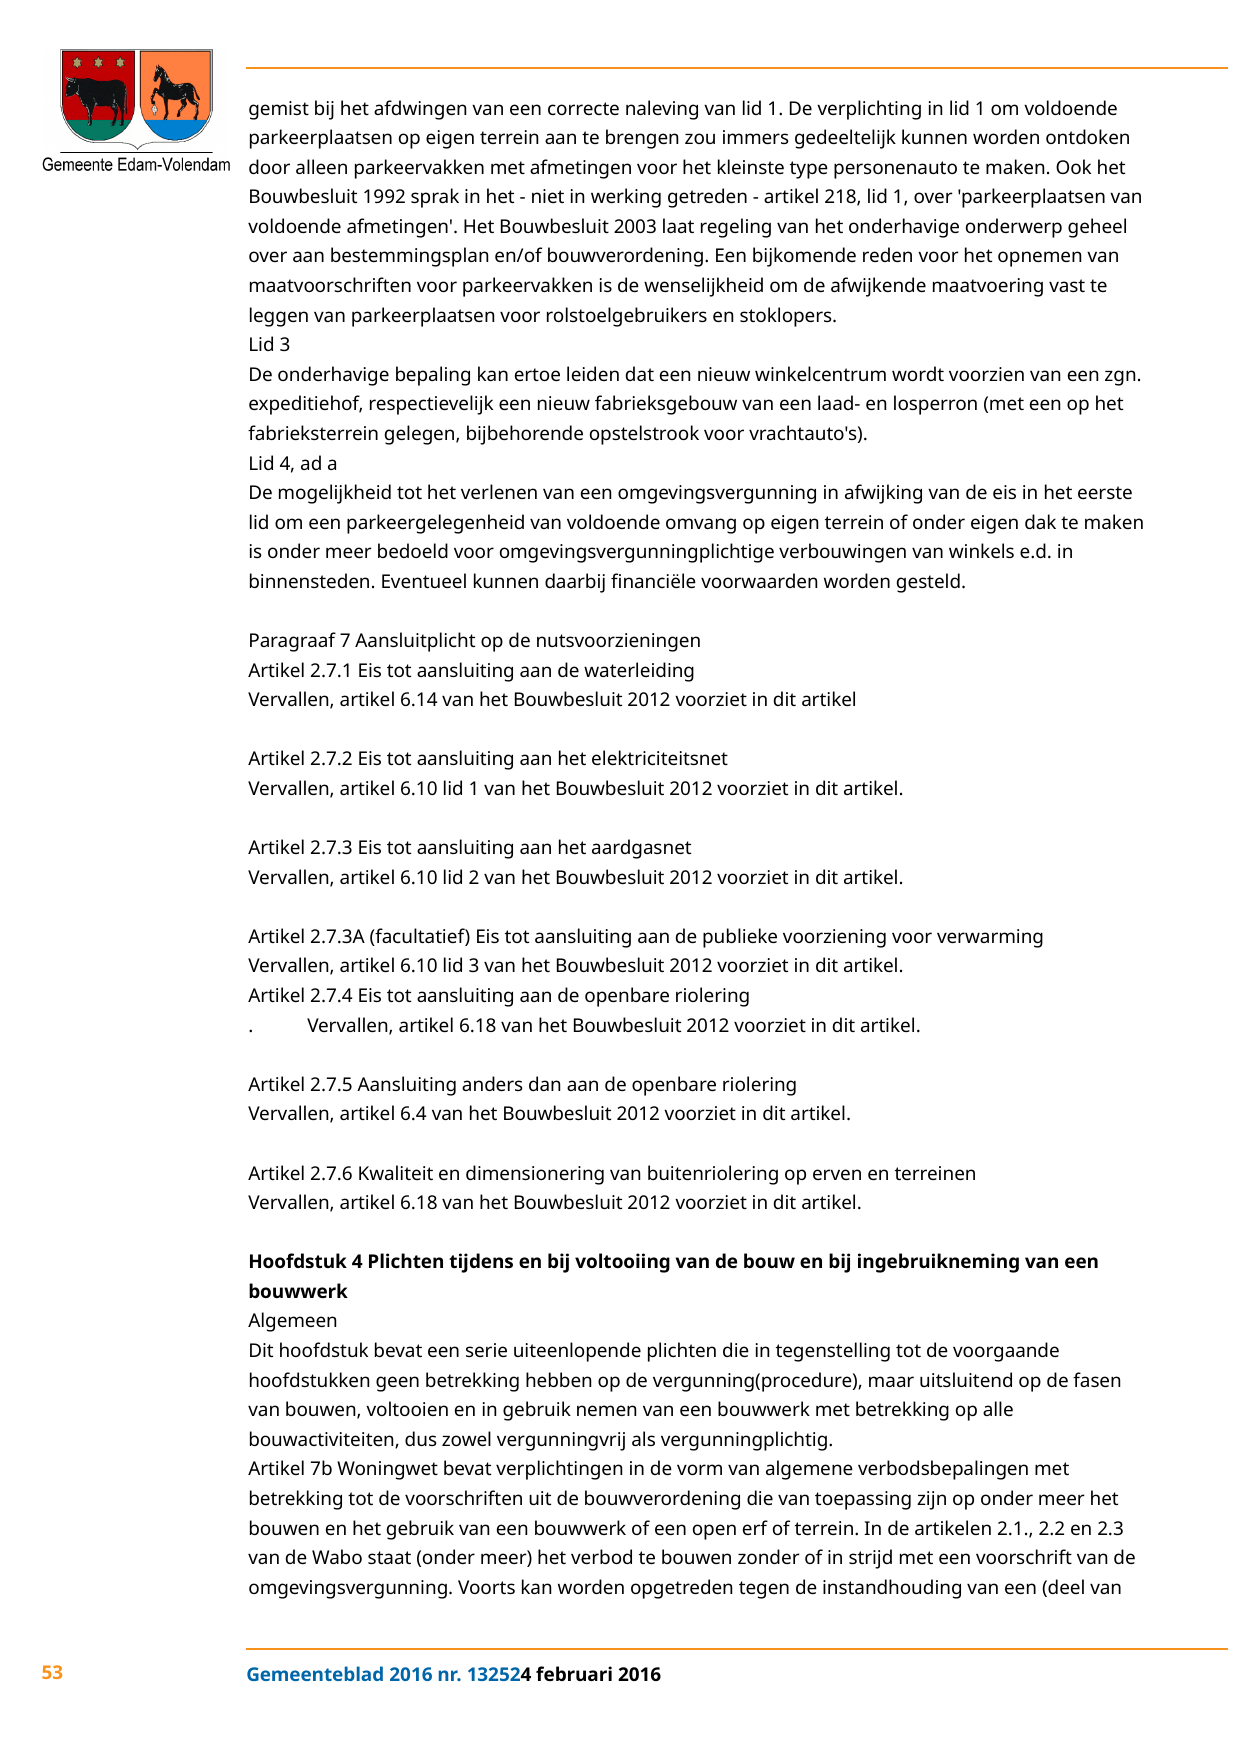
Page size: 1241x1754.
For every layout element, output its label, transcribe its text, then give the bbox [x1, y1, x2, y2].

text Artikel 2.7.3 Eis tot aansluiting aan het aardgasnet [248, 834, 1152, 860]
text Artikel 2.7.3A (facultatief) Eis tot aansluiting aan de publieke voorziening voor verwarming [248, 923, 1152, 949]
text De onderhavige bepaling kan ertoe leiden dat een nieuw winkelcentrum wordt voorzien van een zgn. expeditiehof, respectievelijk een nieuw fabrieksgebouw van een laad- en losperron (met een op het fabrieksterrein gelegen, bijbehorende opstelstrook voor vrachtauto's). [248, 361, 1152, 446]
picture [41, 47, 231, 172]
text Artikel 2.7.5 Aansluiting anders dan aan de openbare riolering [248, 1071, 1152, 1097]
text Artikel 2.7.4 Eis tot aansluiting aan de openbare riolering [248, 982, 1152, 1008]
text Artikel 2.7.2 Eis tot aansluiting aan het elektriciteitsnet [248, 746, 1152, 771]
text Hoofdstuk 4 Plichten tijdens en bij voltooiing van de bouw en bij ingebruikneming van een bouwwerk [248, 1248, 1152, 1304]
text Algemeen [248, 1308, 1152, 1333]
text Paragraaf 7 Aansluitplicht op de nutsvoorzieningen [248, 627, 1152, 653]
text Lid 4, ad a [248, 450, 1152, 476]
text Vervallen, artikel 6.18 van het Bouwbesluit 2012 voorziet in dit artikel. [248, 1189, 1152, 1215]
text Vervallen, artikel 6.10 lid 3 van het Bouwbesluit 2012 voorziet in dit artikel. [248, 953, 1152, 978]
list Vervallen, artikel 6.18 van het Bouwbesluit 2012 voorziet in dit artikel. [248, 1012, 1152, 1038]
text Artikel 2.7.6 Kwaliteit en dimensionering van buitenriolering op erven en terreinen [248, 1160, 1152, 1186]
text Vervallen, artikel 6.10 lid 2 van het Bouwbesluit 2012 voorziet in dit artikel. [248, 864, 1152, 890]
text Artikel 7b Woningwet bevat verplichtingen in de vorm van algemene verbodsbepalingen met betrekking tot de voorschriften uit de bouwverordening die van toepassing zijn op onder meer het bouwen en het gebruik van een bouwwerk of een open erf of terrein. In de artikelen 2.1., 2.2 en 2.3 van de Wabo staat (onder meer) het verbod te bouwen zonder of in strijd met een voorschrift van de omgevingsvergunning. Voorts kan worden opgetreden tegen de instandhouding van een (deel van [248, 1456, 1152, 1600]
text De mogelijkheid tot het verlenen van een omgevingsvergunning in afwijking van de eis in het eerste lid om een parkeergelegenheid van voldoende omvang op eigen terrein of onder eigen dak te maken is onder meer bedoeld voor omgevingsvergunningplichtige verbouwingen van winkels e.d. in binnensteden. Eventueel kunnen daarbij financiële voorwaarden worden gesteld. [248, 479, 1152, 594]
text Lid 3 [248, 331, 1152, 357]
text Dit hoofdstuk bevat een serie uiteenlopende plichten die in tegenstelling tot de voorgaande hoofdstukken geen betrekking hebben op de vergunning(procedure), maar uitsluitend op de fasen van bouwen, voltooien en in gebruik nemen van een bouwwerk met betrekking op alle bouwactiviteiten, dus zowel vergunningvrij als vergunningplichtig. [248, 1337, 1152, 1452]
text Artikel 2.7.1 Eis tot aansluiting aan de waterleiding [248, 657, 1152, 683]
text Vervallen, artikel 6.10 lid 1 van het Bouwbesluit 2012 voorziet in dit artikel. [248, 775, 1152, 801]
text Vervallen, artikel 6.4 van het Bouwbesluit 2012 voorziet in dit artikel. [248, 1101, 1152, 1126]
text gemist bij het afdwingen van een correcte naleving van lid 1. De verplichting in lid 1 om voldoende parkeerplaatsen op eigen terrein aan te brengen zou immers gedeeltelijk kunnen worden ontdoken door alleen parkeervakken met afmetingen voor het kleinste type personenauto te maken. Ook het Bouwbesluit 1992 sprak in het - niet in werking getreden - artikel 218, lid 1, over 'parkeerplaatsen van voldoende afmetingen'. Het Bouwbesluit 2003 laat regeling van het onderhavige onderwerp geheel over aan bestemmingsplan en/of bouwverordening. Een bijkomende reden voor het opnemen van maatvoorschriften voor parkeervakken is de wenselijkheid om de afwijkende maatvoering vast te leggen van parkeerplaatsen voor rolstoelgebruikers en stoklopers. [248, 95, 1152, 328]
text Vervallen, artikel 6.14 van het Bouwbesluit 2012 voorziet in dit artikel [248, 686, 1152, 712]
